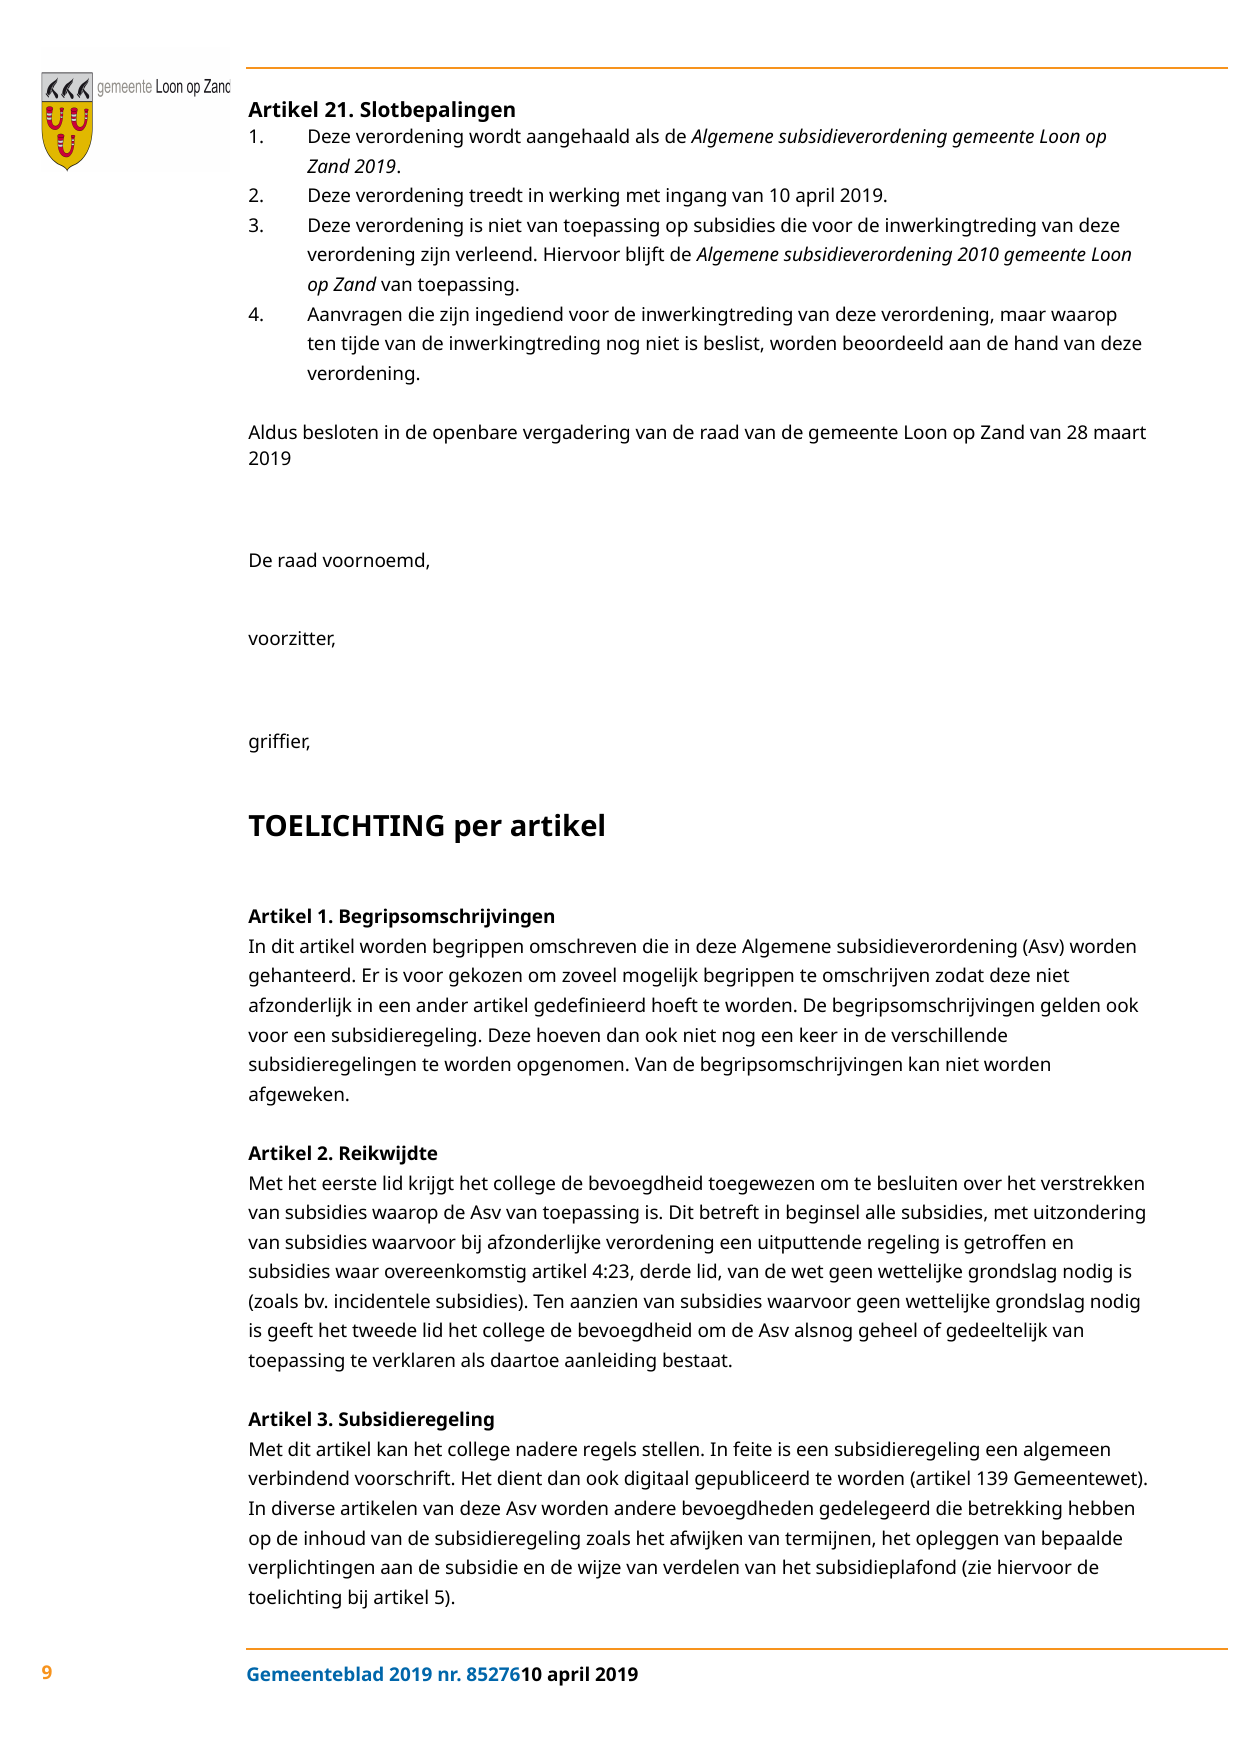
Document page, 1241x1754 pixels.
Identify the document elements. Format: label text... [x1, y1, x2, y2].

text Met dit artikel kan het college nadere regels stellen. In feite is een subsidieregeling een algemeen verbindend voorschrift. Het dient dan ook digitaal gepubliceerd te worden (artikel 139 Gemeentewet). In diverse artikelen van deze Asv worden andere bevoegdheden gedelegeerd die betrekking hebben op de inhoud van de subsidieregeling zoals het afwijken van termijnen, het opleggen van bepaalde verplichtingen aan de subsidie en de wijze van verdelen van het subsidieplafond (zie hiervoor de toelichting bij artikel 5). [248, 1436, 1152, 1609]
text griffier, [248, 728, 1152, 753]
text TOELICHTING per artikel [248, 805, 1152, 845]
text Artikel 3. Subsidieregeling [248, 1406, 1152, 1432]
text Artikel 1. Begripsomschrijvingen [248, 903, 1152, 929]
text De raad voornoemd, [248, 548, 1152, 573]
text Artikel 2. Reikwijdte [248, 1140, 1152, 1166]
text Artikel 21. Slotbepalingen [248, 95, 1152, 123]
list Deze verordening wordt aangehaald als de Algemene subsidieverordening gemeente Loon op Zand 2019. [248, 123, 1152, 178]
text Aldus besloten in de openbare vergadering van de raad van de gemeente Loon op Zand van 28 maart 2019 [248, 419, 1152, 471]
list Deze verordening is niet van toepassing op subsidies die voor de inwerkingtreding van deze verordening zijn verleend. Hiervoor blijft de Algemene subsidieverordening 2010 gemeente Loon op Zand van toepassing. [248, 212, 1152, 297]
text In dit artikel worden begrippen omschreven die in deze Algemene subsidieverordening (Asv) worden gehanteerd. Er is voor gekozen om zoveel mogelijk begrippen te omschrijven zodat deze niet afzonderlijk in een ander artikel gedefinieerd hoeft te worden. De begripsomschrijvingen gelden ook voor een subsidieregeling. Deze hoeven dan ook niet nog een keer in de verschillende subsidieregelingen te worden opgenomen. Van de begripsomschrijvingen kan niet worden afgeweken. [248, 933, 1152, 1107]
text voorzitter, [248, 625, 1152, 651]
list Deze verordening treedt in werking met ingang van 10 april 2019. [248, 182, 1152, 208]
picture [41, 47, 231, 172]
text Met het eerste lid krijgt het college de bevoegdheid toegewezen om te besluiten over het verstrekken van subsidies waarop de Asv van toepassing is. Dit betreft in beginsel alle subsidies, met uitzondering van subsidies waarvoor bij afzonderlijke verordening een uitputtende regeling is getroffen en subsidies waar overeenkomstig artikel 4:23, derde lid, van de wet geen wettelijke grondslag nodig is (zoals bv. incidentele subsidies). Ten aanzien van subsidies waarvoor geen wettelijke grondslag nodig is geeft het tweede lid het college de bevoegdheid om de Asv alsnog geheel of gedeeltelijk van toepassing te verklaren als daartoe aanleiding bestaat. [248, 1170, 1152, 1373]
list Aanvragen die zijn ingediend voor de inwerkingtreding van deze verordening, maar waarop ten tijde van de inwerkingtreding nog niet is beslist, worden beoordeeld aan de hand van deze verordening. [248, 301, 1152, 386]
